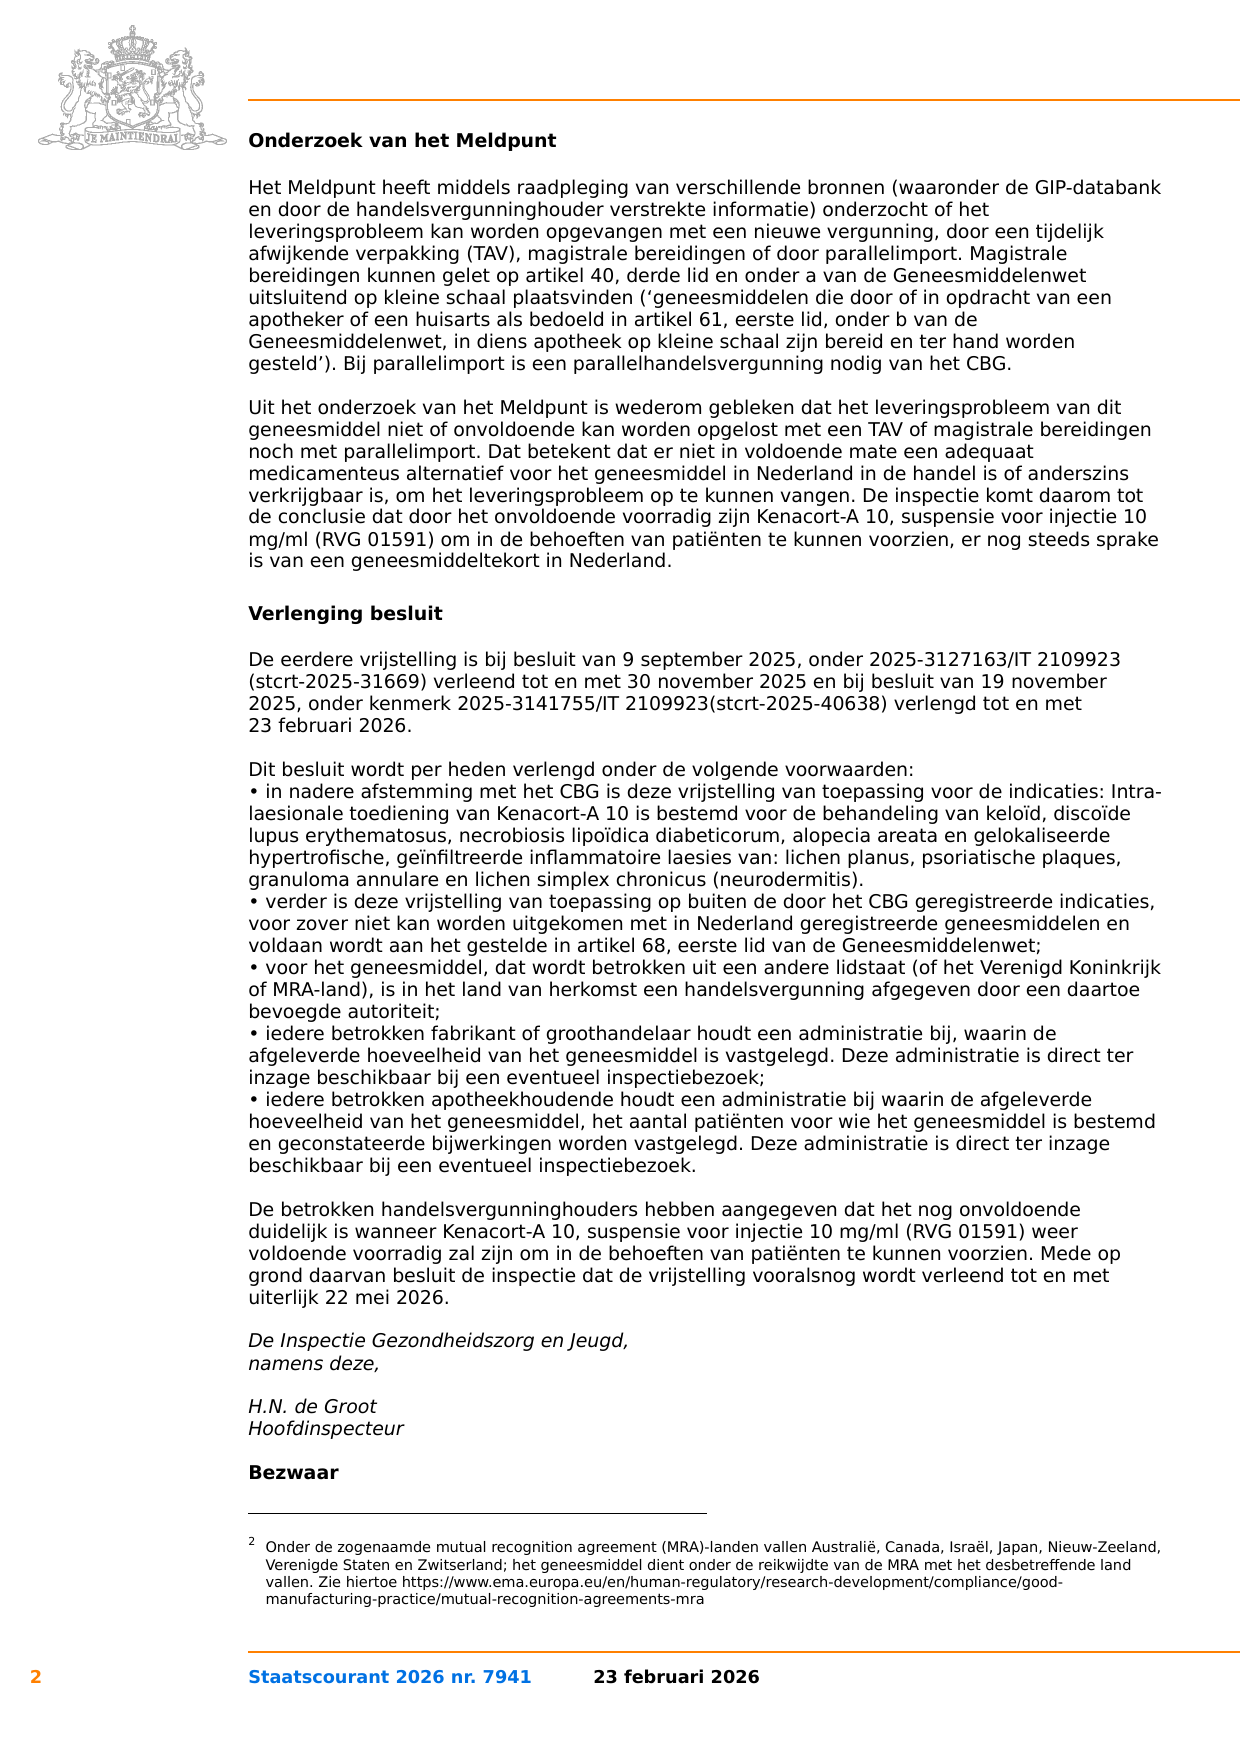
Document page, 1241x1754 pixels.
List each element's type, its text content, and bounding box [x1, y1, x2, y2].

text Bezwaar [248, 1462, 1163, 1484]
subtitle Verlenging besluit [248, 602, 1163, 624]
text • verder is deze vrijstelling van toepassing op buiten de door het CBG geregistreerde indicaties, voor zover niet kan worden uitgekomen met in Nederland geregistreerde geneesmiddelen en voldaan wordt aan het gestelde in artikel 68, eerste lid van de Geneesmiddelenwet; [248, 891, 1163, 957]
subtitle Onderzoek van het Meldpunt [248, 130, 1163, 152]
picture [38, 25, 227, 150]
text Het Meldpunt heeft middels raadpleging van verschillende bronnen (waaronder de GIP-databank en door de handelsvergunninghouder verstrekte informatie) onderzocht of het leveringsprobleem kan worden opgevangen met een nieuwe vergunning, door een tijdelijk afwijkende verpakking (TAV), magistrale bereidingen of door parallelimport. Magistrale bereidingen kunnen gelet op artikel 40, derde lid en onder a van de Geneesmiddelenwet uitsluitend op kleine schaal plaatsvinden (‘geneesmiddelen die door of in opdracht van een apotheker of een huisarts als bedoeld in artikel 61, eerste lid, onder b van de Geneesmiddelenwet, in diens apotheek op kleine schaal zijn bereid en ter hand worden gesteld’). Bij parallelimport is een parallelhandelsvergunning nodig van het CBG. [248, 177, 1163, 375]
text De betrokken handelsvergunninghouders hebben aangegeven dat het nog onvoldoende duidelijk is wanneer Kenacort-A 10, suspensie voor injectie 10 mg/ml (RVG 01591) weer voldoende voorradig zal zijn om in de behoeften van patiënten te kunnen voorzien. Mede op grond daarvan besluit de inspectie dat de vrijstelling vooralsnog wordt verleend tot en met uiterlijk 22 mei 2026. [248, 1199, 1163, 1308]
text Uit het onderzoek van het Meldpunt is wederom gebleken dat het leveringsprobleem van dit geneesmiddel niet of onvoldoende kan worden opgelost met een TAV of magistrale bereidingen noch met parallelimport. Dat betekent dat er niet in voldoende mate een adequaat medicamenteus alternatief voor het geneesmiddel in Nederland in de handel is of anderszins verkrijgbaar is, om het leveringsprobleem op te kunnen vangen. De inspectie komt daarom tot de conclusie dat door het onvoldoende voorradig zijn Kenacort-A 10, suspensie voor injectie 10 mg/ml (RVG 01591) om in de behoeften van patiënten te kunnen voorzien, er nog steeds sprake is van een geneesmiddeltekort in Nederland. [248, 397, 1163, 572]
text De eerdere vrijstelling is bij besluit van 9 september 2025, onder 2025-3127163/IT 2109923 (stcrt-2025-31669) verleend tot en met 30 november 2025 en bij besluit van 19 november 2025, onder kenmerk 2025-3141755/IT 2109923(stcrt-2025-40638) verlengd tot en met 23 februari 2026. [248, 649, 1163, 737]
text Dit besluit wordt per heden verlengd onder de volgende voorwaarden: [248, 759, 1163, 781]
text Onder de zogenaamde mutual recognition agreement (MRA)-landen vallen Australië, Canada, Israël, Japan, Nieuw-Zeeland, Verenigde Staten en Zwitserland; het geneesmiddel dient onder de reikwijdte van de MRA met het desbetreffende land vallen. Zie hiertoe https://www.ema.europa.eu/en/human-regulatory/research-development/compliance/good-manufacturing-practice/mutual-recognition-agreements-mra [248, 1535, 1163, 1608]
text • iedere betrokken apotheekhoudende houdt een administratie bij waarin de afgeleverde hoeveelheid van het geneesmiddel, het aantal patiënten voor wie het geneesmiddel is bestemd en geconstateerde bijwerkingen worden vastgelegd. Deze administratie is direct ter inzage beschikbaar bij een eventueel inspectiebezoek. [248, 1089, 1163, 1177]
text • in nadere afstemming met het CBG is deze vrijstelling van toepassing voor de indicaties: Intra-laesionale toediening van Kenacort-A 10 is bestemd voor de behandeling van keloïd, discoïde lupus erythematosus, necrobiosis lipoïdica diabeticorum, alopecia areata en gelokaliseerde hypertrofische, geïnfiltreerde inflammatoire laesies van: lichen planus, psoriatische plaques, granuloma annulare en lichen simplex chronicus (neurodermitis). [248, 781, 1163, 891]
text • voor het geneesmiddel, dat wordt betrokken uit een andere lidstaat (of het Verenigd Koninkrijk of MRA-land), is in het land van herkomst een handelsvergunning afgegeven door een daartoe bevoegde autoriteit; [248, 957, 1163, 1023]
text • iedere betrokken fabrikant of groothandelaar houdt een administratie bij, waarin de afgeleverde hoeveelheid van het geneesmiddel is vastgelegd. Deze administratie is direct ter inzage beschikbaar bij een eventueel inspectiebezoek; [248, 1023, 1163, 1089]
text De Inspectie Gezondheidszorg en Jeugd, namens deze, H.N. de Groot Hoofdinspecteur [248, 1330, 1163, 1440]
